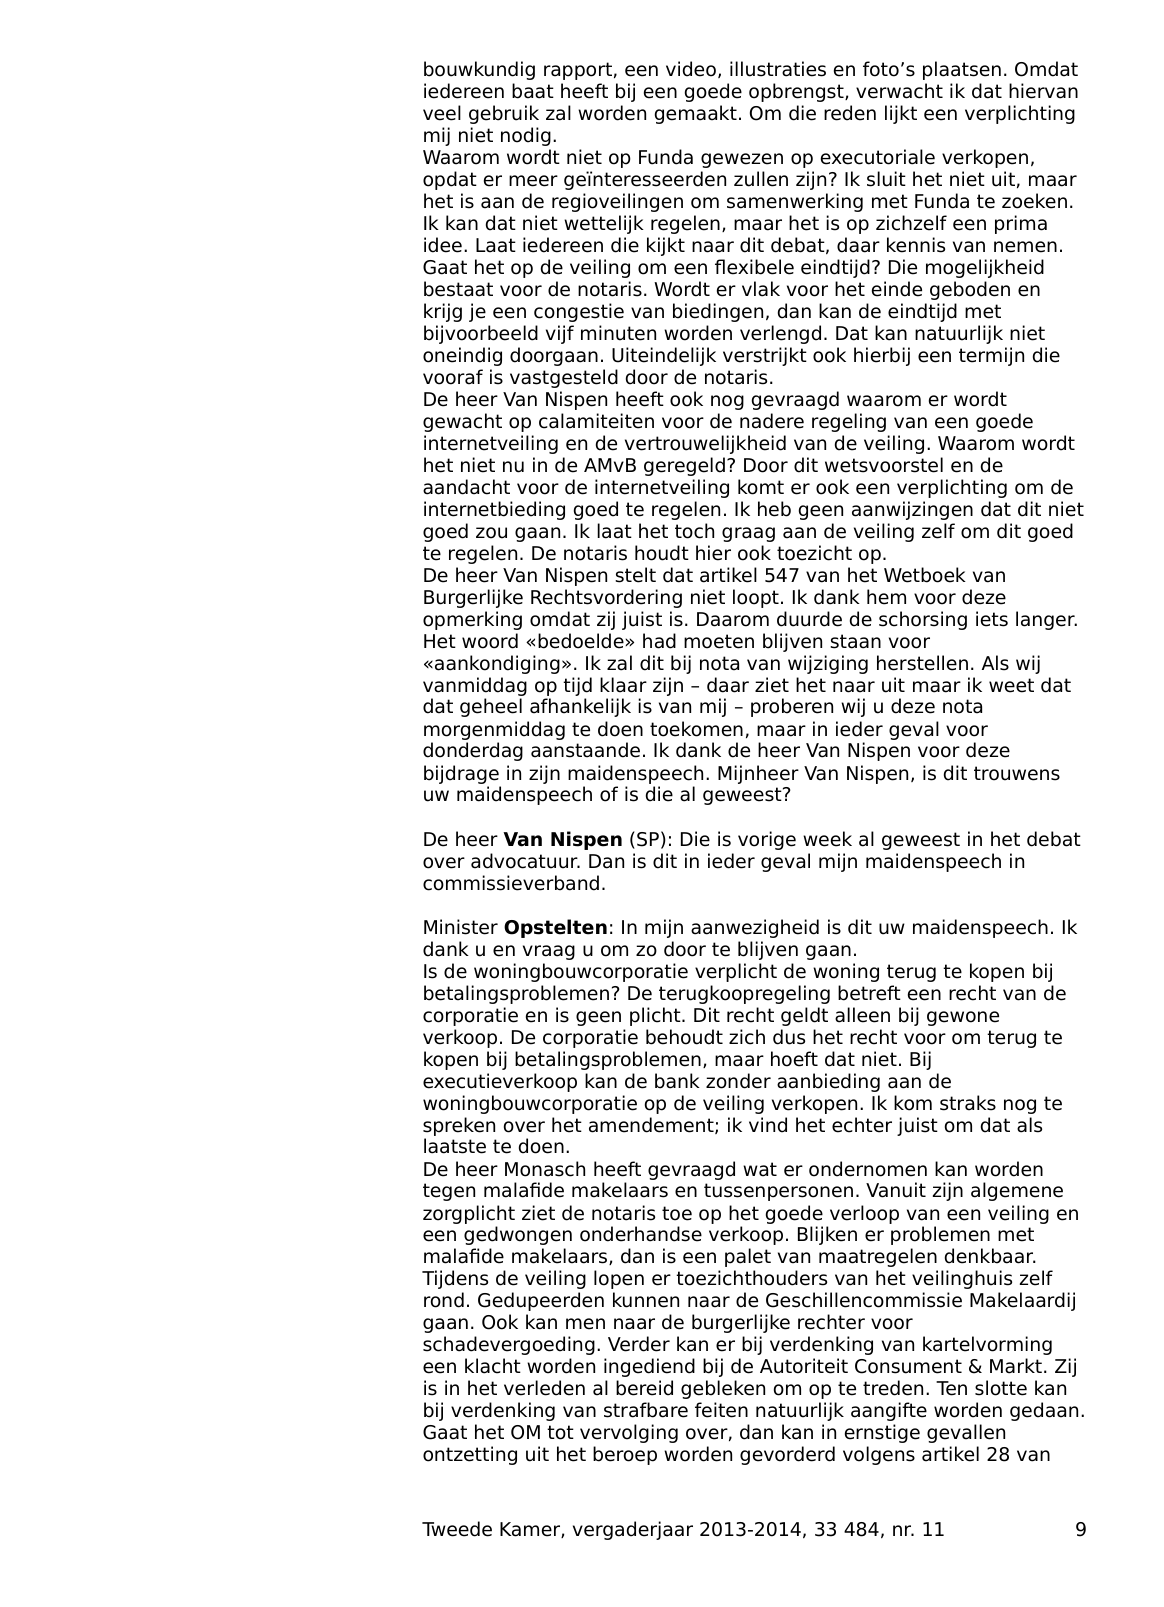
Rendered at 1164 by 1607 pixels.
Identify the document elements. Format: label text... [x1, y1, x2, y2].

text Is de woningbouwcorporatie verplicht de woning terug te kopen bij betalingsproblemen? De terugkoopregeling betreft een recht van de corporatie en is geen plicht. Dit recht geldt alleen bij gewone verkoop. De corporatie behoudt zich dus het recht voor om terug te kopen bij betalingsproblemen, maar hoeft dat niet. Bij executieverkoop kan de bank zonder aanbieding aan de woningbouwcorporatie op de veiling verkopen. Ik kom straks nog te spreken over het amendement; ik vind het echter juist om dat als laatste te doen. [422, 961, 1087, 1158]
text De heer Monasch heeft gevraagd wat er ondernomen kan worden tegen malafide makelaars en tussenpersonen. Vanuit zijn algemene zorgplicht ziet de notaris toe op het goede verloop van een veiling en een gedwongen onderhandse verkoop. Blijken er problemen met malafide makelaars, dan is een palet van maatregelen denkbaar. Tijdens de veiling lopen er toezichthouders van het veilinghuis zelf rond. Gedupeerden kunnen naar de Geschillencommissie Makelaardij gaan. Ook kan men naar de burgerlijke rechter voor schadevergoeding. Verder kan er bij verdenking van kartelvorming een klacht worden ingediend bij de Autoriteit Consument & Markt. Zij is in het verleden al bereid gebleken om op te treden. Ten slotte kan bij verdenking van strafbare feiten natuurlijk aangifte worden gedaan. Gaat het OM tot vervolging over, dan kan in ernstige gevallen ontzetting uit het beroep worden gevorderd volgens artikel 28 van [422, 1158, 1087, 1466]
text De heer Van Nispen (SP): Die is vorige week al geweest in het debat over advocatuur. Dan is dit in ieder geval mijn maidenspeech in commissieverband. [422, 828, 1087, 894]
text bouwkundig rapport, een video, illustraties en foto’s plaatsen. Omdat iedereen baat heeft bij een goede opbrengst, verwacht ik dat hiervan veel gebruik zal worden gemaakt. Om die reden lijkt een verplichting mij niet nodig. [422, 59, 1087, 147]
text De heer Van Nispen heeft ook nog gevraagd waarom er wordt gewacht op calamiteiten voor de nadere regeling van een goede internetveiling en de vertrouwelijkheid van de veiling. Waarom wordt het niet nu in de AMvB geregeld? Door dit wetsvoorstel en de aandacht voor de internetveiling komt er ook een verplichting om de internetbieding goed te regelen. Ik heb geen aanwijzingen dat dit niet goed zou gaan. Ik laat het toch graag aan de veiling zelf om dit goed te regelen. De notaris houdt hier ook toezicht op. [422, 389, 1087, 564]
text Minister Opstelten: In mijn aanwezigheid is dit uw maidenspeech. Ik dank u en vraag u om zo door te blijven gaan. [422, 917, 1087, 961]
text Gaat het op de veiling om een flexibele eindtijd? Die mogelijkheid bestaat voor de notaris. Wordt er vlak voor het einde geboden en krijg je een congestie van biedingen, dan kan de eindtijd met bijvoorbeeld vijf minuten worden verlengd. Dat kan natuurlijk niet oneindig doorgaan. Uiteindelijk verstrijkt ook hierbij een termijn die vooraf is vastgesteld door de notaris. [422, 257, 1087, 389]
text De heer Van Nispen stelt dat artikel 547 van het Wetboek van Burgerlijke Rechtsvordering niet loopt. Ik dank hem voor deze opmerking omdat zij juist is. Daarom duurde de schorsing iets langer. Het woord «bedoelde» had moeten blijven staan voor «aankondiging». Ik zal dit bij nota van wijziging herstellen. Als wij vanmiddag op tijd klaar zijn – daar ziet het naar uit maar ik weet dat dat geheel afhankelijk is van mij – proberen wij u deze nota morgenmiddag te doen toekomen, maar in ieder geval voor donderdag aanstaande. Ik dank de heer Van Nispen voor deze bijdrage in zijn maidenspeech. Mijnheer Van Nispen, is dit trouwens uw maidenspeech of is die al geweest? [422, 564, 1087, 806]
text Waarom wordt niet op Funda gewezen op executoriale verkopen, opdat er meer geïnteresseerden zullen zijn? Ik sluit het niet uit, maar het is aan de regioveilingen om samenwerking met Funda te zoeken. Ik kan dat niet wettelijk regelen, maar het is op zichzelf een prima idee. Laat iedereen die kijkt naar dit debat, daar kennis van nemen. [422, 147, 1087, 257]
